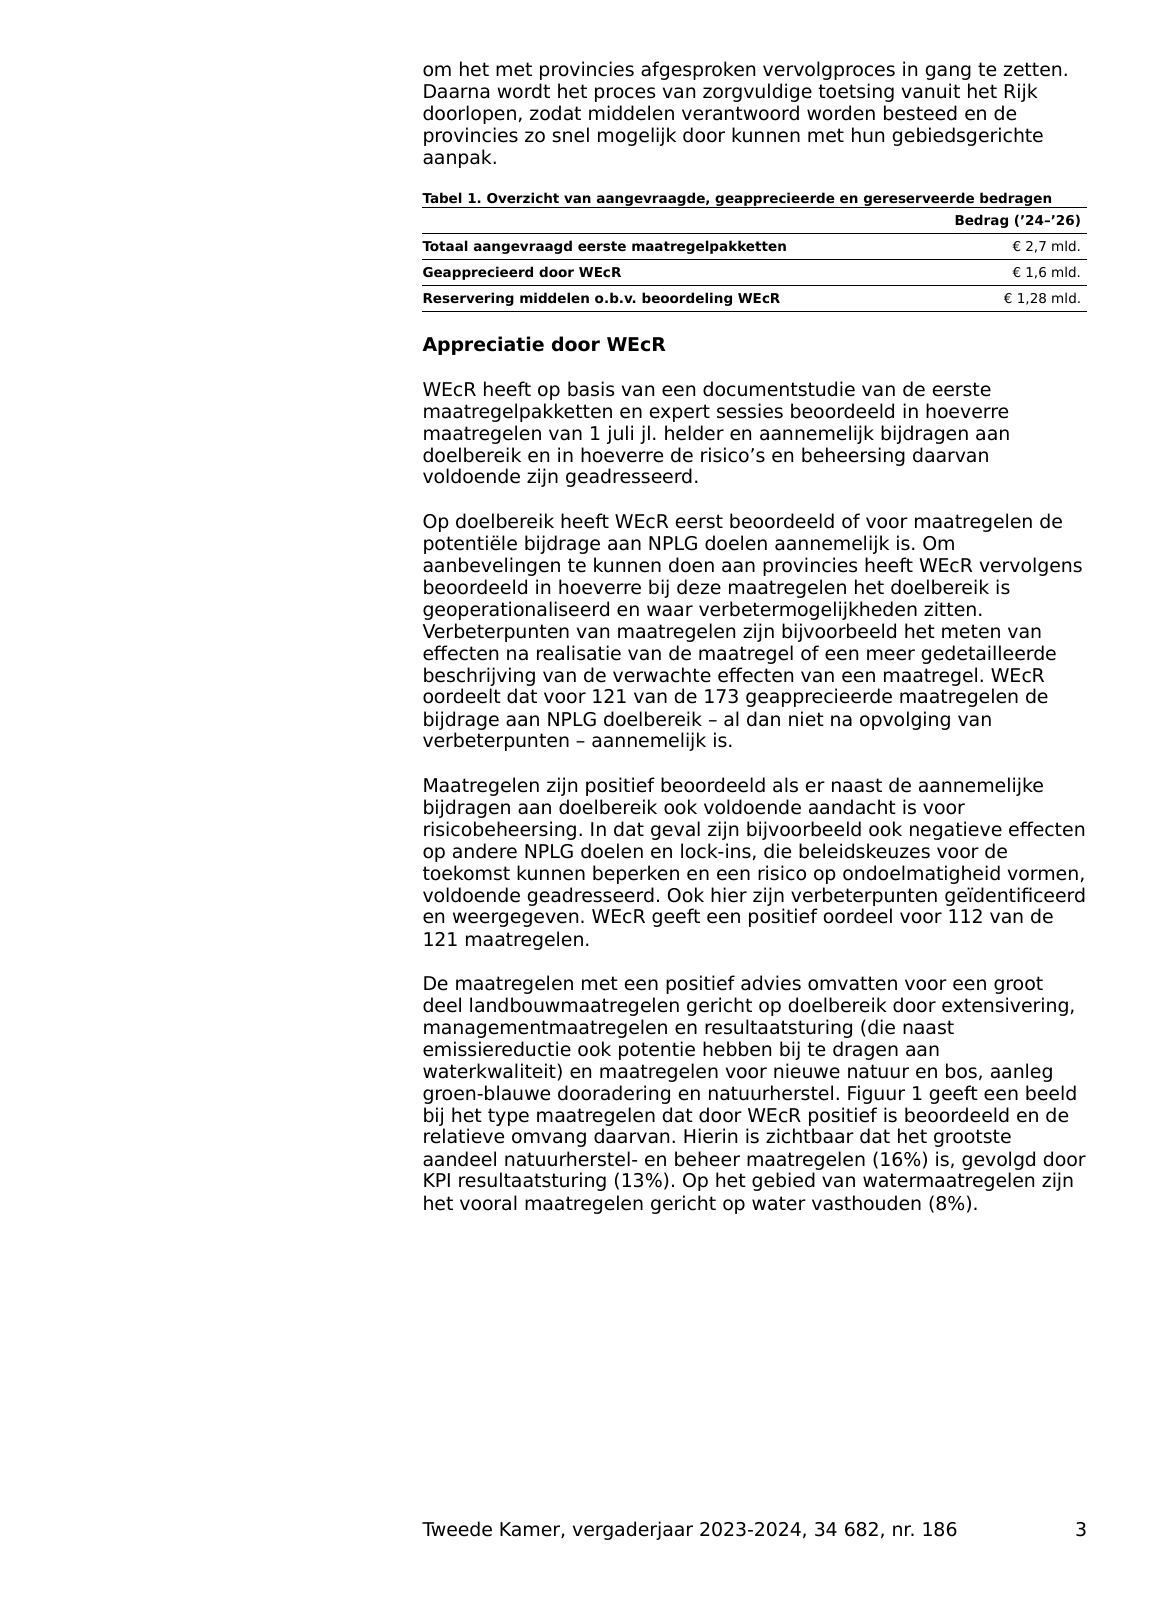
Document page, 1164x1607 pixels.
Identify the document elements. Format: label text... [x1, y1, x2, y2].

table_cell [422, 208, 909, 233]
subtitle Appreciatie door WEcR [422, 334, 1087, 356]
table_header Tabel 1. Overzicht van aangevraagde, geapprecieerde en gereserveerde bedragen [422, 191, 1087, 207]
table_cell Geapprecieerd door WEcR [422, 260, 909, 285]
table_cell € 2,7 mld. [910, 234, 1087, 259]
text om het met provincies afgesproken vervolgproces in gang te zetten. Daarna wordt het proces van zorgvuldige toetsing vanuit het Rijk doorlopen, zodat middelen verantwoord worden besteed en de provincies zo snel mogelijk door kunnen met hun gebiedsgerichte aanpak. [422, 59, 1087, 169]
text WEcR heeft op basis van een documentstudie van de eerste maatregelpakketten en expert sessies beoordeeld in hoeverre maatregelen van 1 juli jl. helder en aannemelijk bijdragen aan doelbereik en in hoeverre de risico’s en beheersing daarvan voldoende zijn geadresseerd. [422, 378, 1087, 488]
text De maatregelen met een positief advies omvatten voor een groot deel landbouwmaatregelen gericht op doelbereik door extensivering, managementmaatregelen en resultaatsturing (die naast emissiereductie ook potentie hebben bij te dragen aan waterkwaliteit) en maatregelen voor nieuwe natuur en bos, aanleg groen-blauwe dooradering en natuurherstel. Figuur 1 geeft een beeld bij het type maatregelen dat door WEcR positief is beoordeeld en de relatieve omvang daarvan. Hierin is zichtbaar dat het grootste aandeel natuurherstel- en beheer maatregelen (16%) is, gevolgd door KPI resultaatsturing (13%). Op het gebied van watermaatregelen zijn het vooral maatregelen gericht op water vasthouden (8%). [422, 973, 1087, 1214]
table_cell Totaal aangevraagd eerste maatregelpakketten [422, 234, 909, 259]
table_cell Bedrag (’24–’26) [910, 208, 1087, 233]
text Op doelbereik heeft WEcR eerst beoordeeld of voor maatregelen de potentiële bijdrage aan NPLG doelen aannemelijk is. Om aanbevelingen te kunnen doen aan provincies heeft WEcR vervolgens beoordeeld in hoeverre bij deze maatregelen het doelbereik is geoperationaliseerd en waar verbetermogelijkheden zitten. Verbeterpunten van maatregelen zijn bijvoorbeeld het meten van effecten na realisatie van de maatregel of een meer gedetailleerde beschrijving van de verwachte effecten van een maatregel. WEcR oordeelt dat voor 121 van de 173 geapprecieerde maatregelen de bijdrage aan NPLG doelbereik – al dan niet na opvolging van verbeterpunten – aannemelijk is. [422, 511, 1087, 752]
table_cell Reservering middelen o.b.v. beoordeling WEcR [422, 286, 909, 311]
table_cell € 1,6 mld. [910, 260, 1087, 285]
text Maatregelen zijn positief beoordeeld als er naast de aannemelijke bijdragen aan doelbereik ook voldoende aandacht is voor risicobeheersing. In dat geval zijn bijvoorbeeld ook negatieve effecten op andere NPLG doelen en lock-ins, die beleidskeuzes voor de toekomst kunnen beperken en een risico op ondoelmatigheid vormen, voldoende geadresseerd. Ook hier zijn verbeterpunten geïdentificeerd en weergegeven. WEcR geeft een positief oordeel voor 112 van de 121 maatregelen. [422, 774, 1087, 950]
table_cell € 1,28 mld. [910, 286, 1087, 311]
